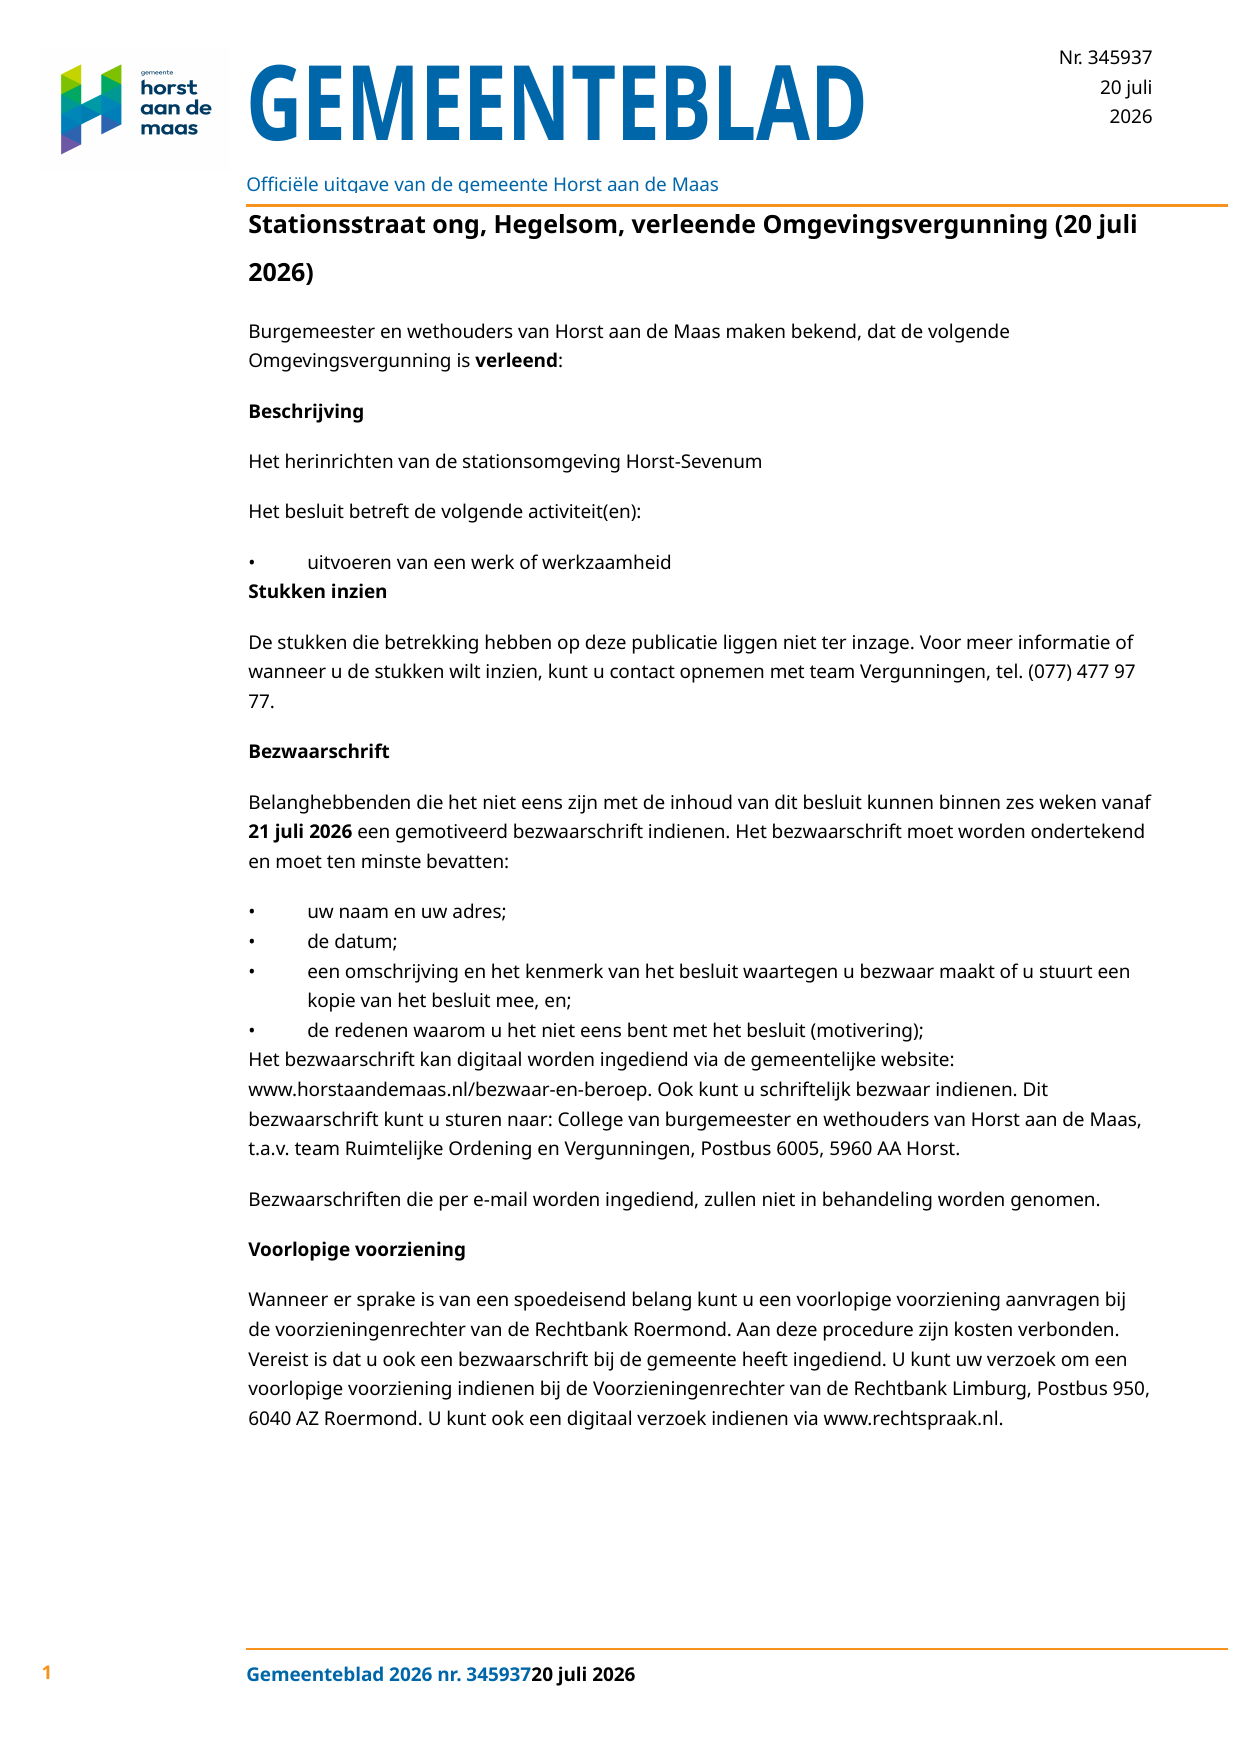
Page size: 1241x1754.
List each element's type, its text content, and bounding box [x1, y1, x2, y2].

text Het besluit betreft de volgende activiteit(en): [248, 499, 1152, 524]
text Stationsstraat ong, Hegelsom, verleende Omgevingsvergunning (20 juli 2026) [248, 207, 1152, 288]
picture [41, 47, 231, 172]
list de datum; [248, 928, 1152, 954]
text Voorlopige voorziening [248, 1236, 1152, 1262]
text Belanghebbenden die het niet eens zijn met de inhoud van dit besluit kunnen binnen zes weken vanaf 21 juli 2026 een gemotiveerd bezwaarschrift indienen. Het bezwaarschrift moet worden ondertekend en moet ten minste bevatten: [248, 789, 1152, 874]
text Het bezwaarschrift kan digitaal worden ingediend via de gemeentelijke website: www.horstaandemaas.nl/bezwaar-en-beroep. Ook kunt u schriftelijk bezwaar indienen. Dit bezwaarschrift kunt u sturen naar: College van burgemeester en wethouders van Horst aan de Maas, t.a.v. team Ruimtelijke Ordening en Vergunningen, Postbus 6005, 5960 AA Horst. [248, 1047, 1152, 1161]
text Wanneer er sprake is van een spoedeisend belang kunt u een voorlopige voorziening aanvragen bij de voorzieningenrechter van de Rechtbank Roermond. Aan deze procedure zijn kosten verbonden. Vereist is dat u ook een bezwaarschrift bij de gemeente heeft ingediend. U kunt uw verzoek om een voorlopige voorziening indienen bij de Voorzieningenrechter van de Rechtbank Limburg, Postbus 950, 6040 AZ Roermond. U kunt ook een digitaal verzoek indienen via www.rechtspraak.nl. [248, 1287, 1152, 1431]
text Het herinrichten van de stationsomgeving Horst-Sevenum [248, 448, 1152, 474]
list de redenen waarom u het niet eens bent met het besluit (motivering); [248, 1017, 1152, 1043]
text De stukken die betrekking hebben op deze publicatie liggen niet ter inzage. Voor meer informatie of wanneer u de stukken wilt inzien, kunt u contact opnemen met team Vergunningen, tel. (077) 477 97 77. [248, 629, 1152, 714]
list uw naam en uw adres; [248, 899, 1152, 924]
text Bezwaarschrift [248, 739, 1152, 764]
text Burgemeester en wethouders van Horst aan de Maas maken bekend, dat de volgende Omgevingsvergunning is verleend: [248, 318, 1152, 373]
text Beschrijving [248, 398, 1152, 424]
list een omschrijving en het kenmerk van het besluit waartegen u bezwaar maakt of u stuurt een kopie van het besluit mee, en; [248, 958, 1152, 1013]
text Stukken inzien [248, 579, 1152, 604]
text Bezwaarschriften die per e-mail worden ingediend, zullen niet in behandeling worden genomen. [248, 1186, 1152, 1212]
list uitvoeren van een werk of werkzaamheid [248, 549, 1152, 575]
